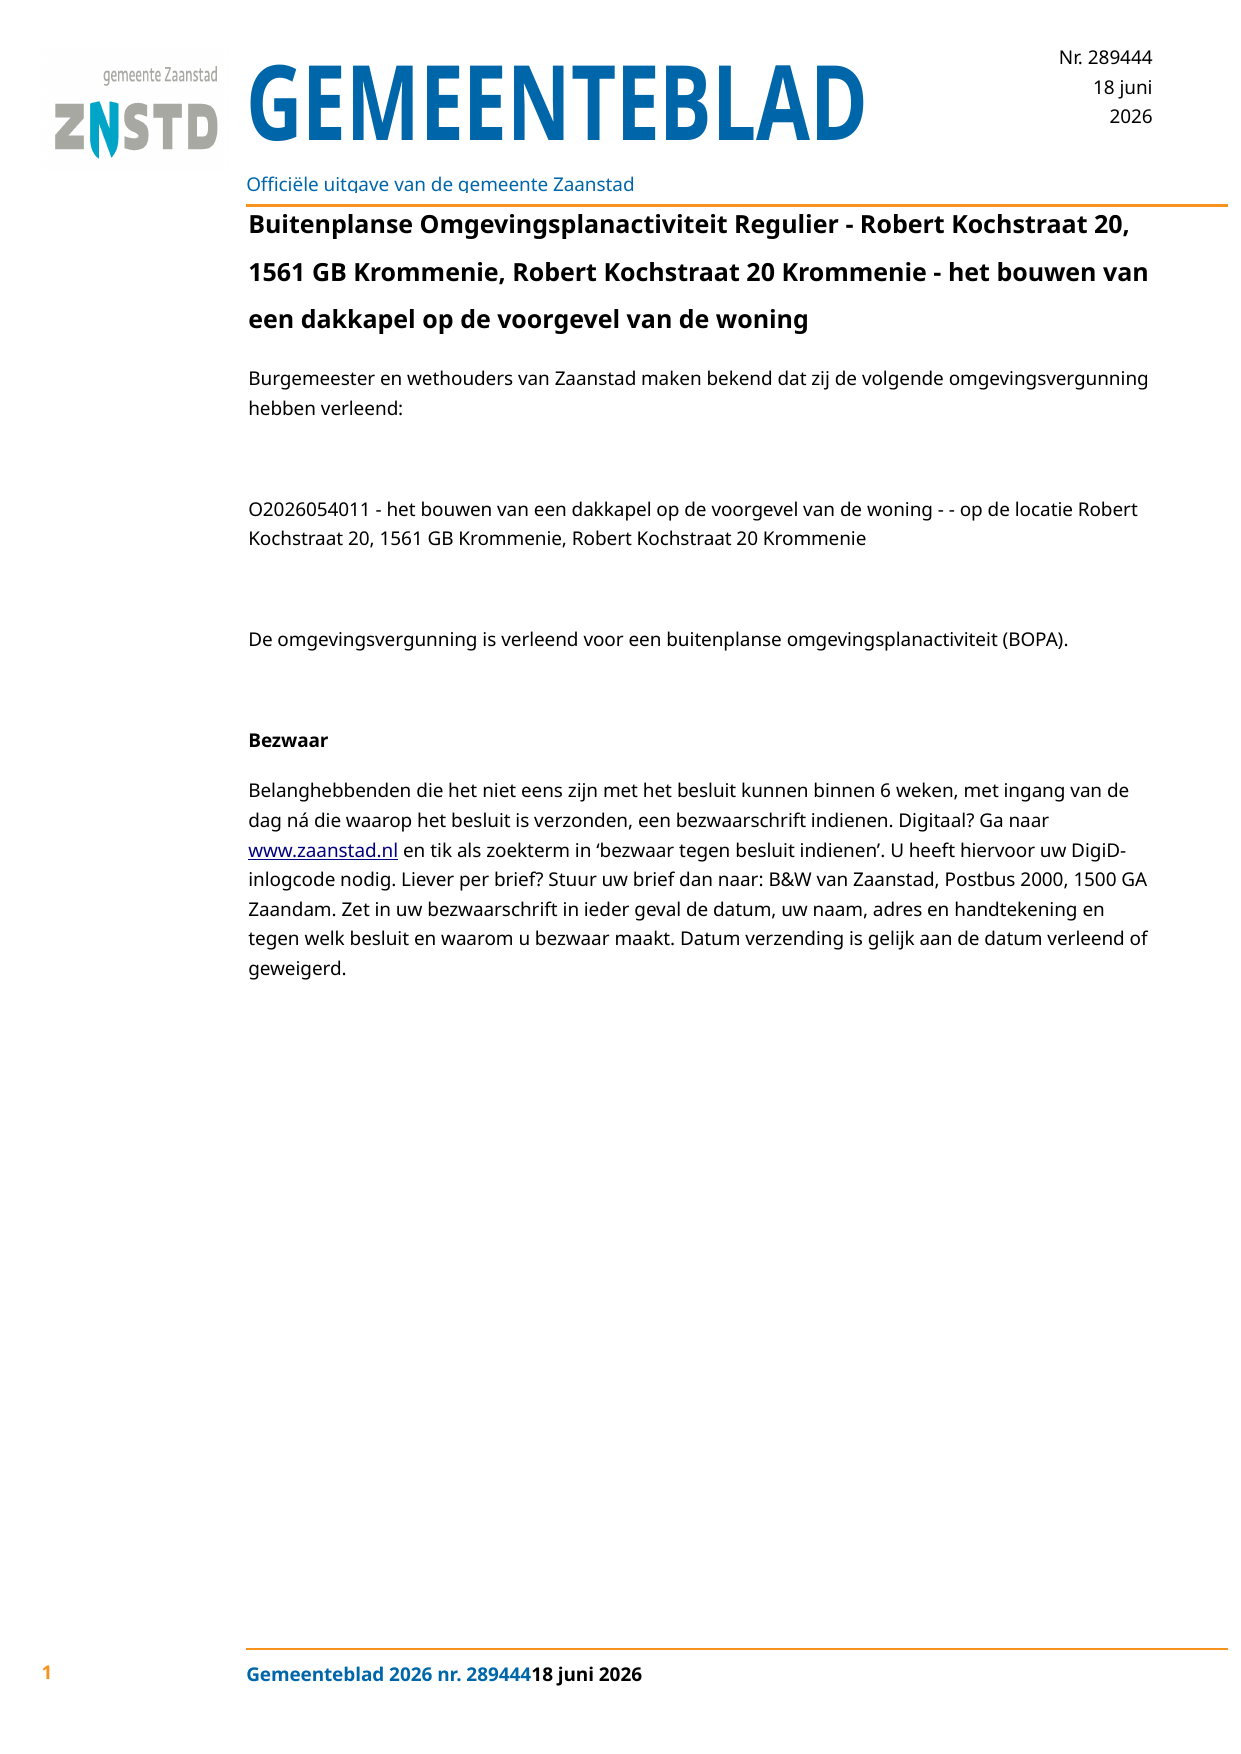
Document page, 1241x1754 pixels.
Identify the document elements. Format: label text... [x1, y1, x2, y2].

text Burgemeester en wethouders van Zaanstad maken bekend dat zij de volgende omgevingsvergunning hebben verleend: [248, 366, 1152, 421]
text Belanghebbenden die het niet eens zijn met het besluit kunnen binnen 6 weken, met ingang van de dag ná die waarop het besluit is verzonden, een bezwaarschrift indienen. Digitaal? Ga naar www.zaanstad.nl en tik als zoekterm in ‘bezwaar tegen besluit indienen’. U heeft hiervoor uw DigiD-inlogcode nodig. Liever per brief? Stuur uw brief dan naar: B&W van Zaanstad, Postbus 2000, 1500 GA Zaandam. Zet in uw bezwaarschrift in ieder geval de datum, uw naam, adres en handtekening en tegen welk besluit en waarom u bezwaar maakt. Datum verzending is gelijk aan de datum verleend of geweigerd. [248, 778, 1152, 981]
picture [41, 47, 231, 172]
text Buitenplanse Omgevingsplanactiviteit Regulier - Robert Kochstraat 20, 1561 GB Krommenie, Robert Kochstraat 20 Krommenie - het bouwen van een dakkapel op de voorgevel van de woning [248, 207, 1152, 336]
text Bezwaar [248, 727, 1152, 753]
text De omgevingsvergunning is verleend voor een buitenplanse omgevingsplanactiviteit (BOPA). [248, 626, 1152, 652]
text O2026054011 - het bouwen van een dakkapel op de voorgevel van de woning - - op de locatie Robert Kochstraat 20, 1561 GB Krommenie, Robert Kochstraat 20 Krommenie [248, 496, 1152, 551]
